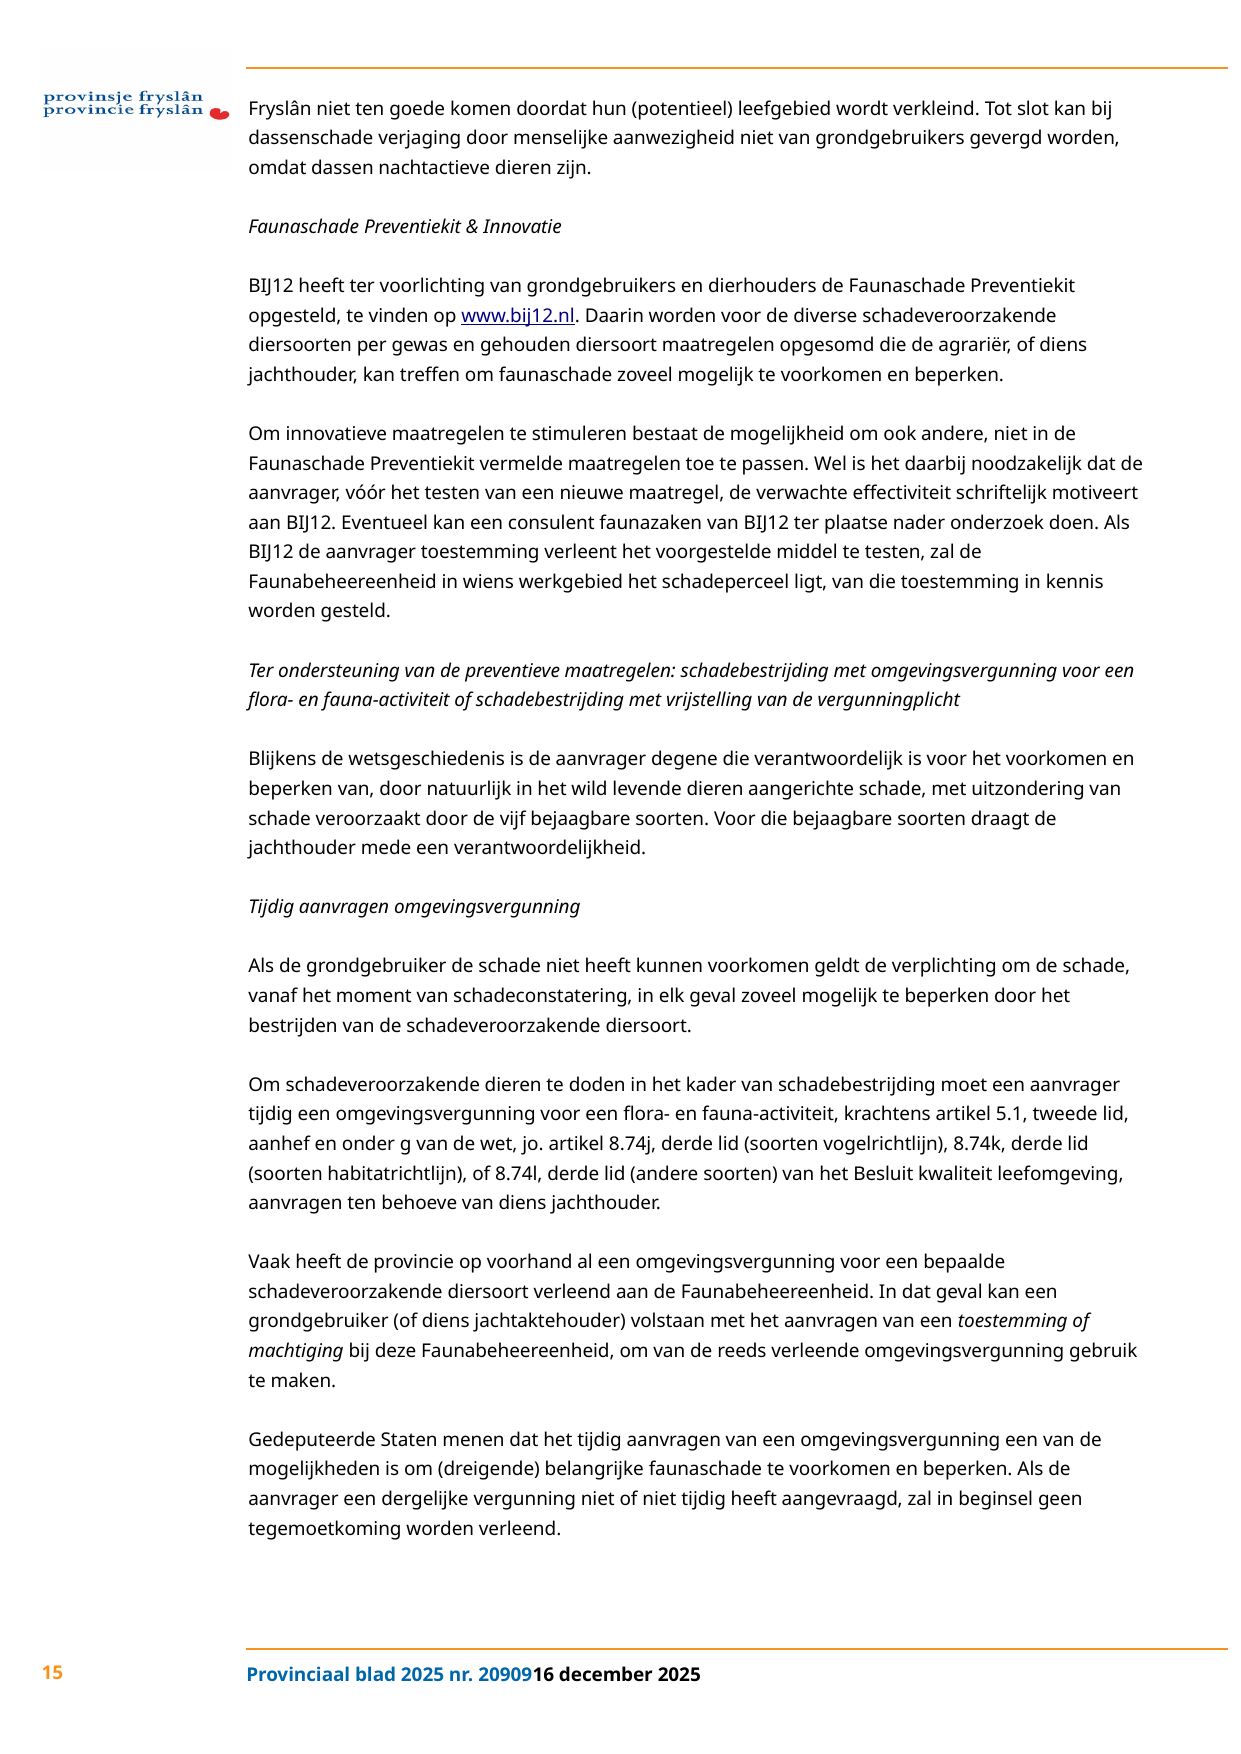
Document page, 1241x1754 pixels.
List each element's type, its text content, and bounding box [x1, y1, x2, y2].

text BIJ12 heeft ter voorlichting van grondgebruikers en dierhouders de Faunaschade Preventiekit opgesteld, te vinden op www.bij12.nl. Daarin worden voor de diverse schadeveroorzakende diersoorten per gewas en gehouden diersoort maatregelen opgesomd die de agrariër, of diens jachthouder, kan treffen om faunaschade zoveel mogelijk te voorkomen en beperken. [248, 272, 1152, 387]
text Om innovatieve maatregelen te stimuleren bestaat de mogelijkheid om ook andere, niet in de Faunaschade Preventiekit vermelde maatregelen toe te passen. Wel is het daarbij noodzakelijk dat de aanvrager, vóór het testen van een nieuwe maatregel, de verwachte effectiviteit schriftelijk motiveert aan BIJ12. Eventueel kan een consulent faunazaken van BIJ12 ter plaatse nader onderzoek doen. Als BIJ12 de aanvrager toestemming verleent het voorgestelde middel te testen, zal de Faunabeheereenheid in wiens werkgebied het schadeperceel ligt, van die toestemming in kennis worden gesteld. [248, 420, 1152, 623]
text Tijdig aanvragen omgevingsvergunning [248, 893, 1152, 919]
picture [41, 47, 231, 172]
text Blijkens de wetsgeschiedenis is de aanvrager degene die verantwoordelijk is voor het voorkomen en beperken van, door natuurlijk in het wild levende dieren aangerichte schade, met uitzondering van schade veroorzaakt door de vijf bejaagbare soorten. Voor die bejaagbare soorten draagt de jachthouder mede een verantwoordelijkheid. [248, 746, 1152, 860]
text Als de grondgebruiker de schade niet heeft kunnen voorkomen geldt de verplichting om de schade, vanaf het moment van schadeconstatering, in elk geval zoveel mogelijk te beperken door het bestrijden van de schadeveroorzakende diersoort. [248, 953, 1152, 1038]
text Ter ondersteuning van de preventieve maatregelen: schadebestrijding met omgevingsvergunning voor een flora- en fauna-activiteit of schadebestrijding met vrijstelling van de vergunningplicht [248, 657, 1152, 712]
text Vaak heeft de provincie op voorhand al een omgevingsvergunning voor een bepaalde schadeveroorzakende diersoort verleend aan de Faunabeheereenheid. In dat geval kan een grondgebruiker (of diens jachtaktehouder) volstaan met het aanvragen van een toestemming of machtiging bij deze Faunabeheereenheid, om van de reeds verleende omgevingsvergunning gebruik te maken. [248, 1248, 1152, 1393]
text Om schadeveroorzakende dieren te doden in het kader van schadebestrijding moet een aanvrager tijdig een omgevingsvergunning voor een flora- en fauna-activiteit, krachtens artikel 5.1, tweede lid, aanhef en onder g van de wet, jo. artikel 8.74j, derde lid (soorten vogelrichtlijn), 8.74k, derde lid (soorten habitatrichtlijn), of 8.74l, derde lid (andere soorten) van het Besluit kwaliteit leefomgeving, aanvragen ten behoeve van diens jachthouder. [248, 1071, 1152, 1215]
text Fryslân niet ten goede komen doordat hun (potentieel) leefgebied wordt verkleind. Tot slot kan bij dassenschade verjaging door menselijke aanwezigheid niet van grondgebruikers gevergd worden, omdat dassen nachtactieve dieren zijn. [248, 95, 1152, 180]
text Gedeputeerde Staten menen dat het tijdig aanvragen van een omgevingsvergunning een van de mogelijkheden is om (dreigende) belangrijke faunaschade te voorkomen en beperken. Als de aanvrager een dergelijke vergunning niet of niet tijdig heeft aangevraagd, zal in beginsel geen tegemoetkoming worden verleend. [248, 1426, 1152, 1541]
text Faunaschade Preventiekit & Innovatie [248, 213, 1152, 239]
